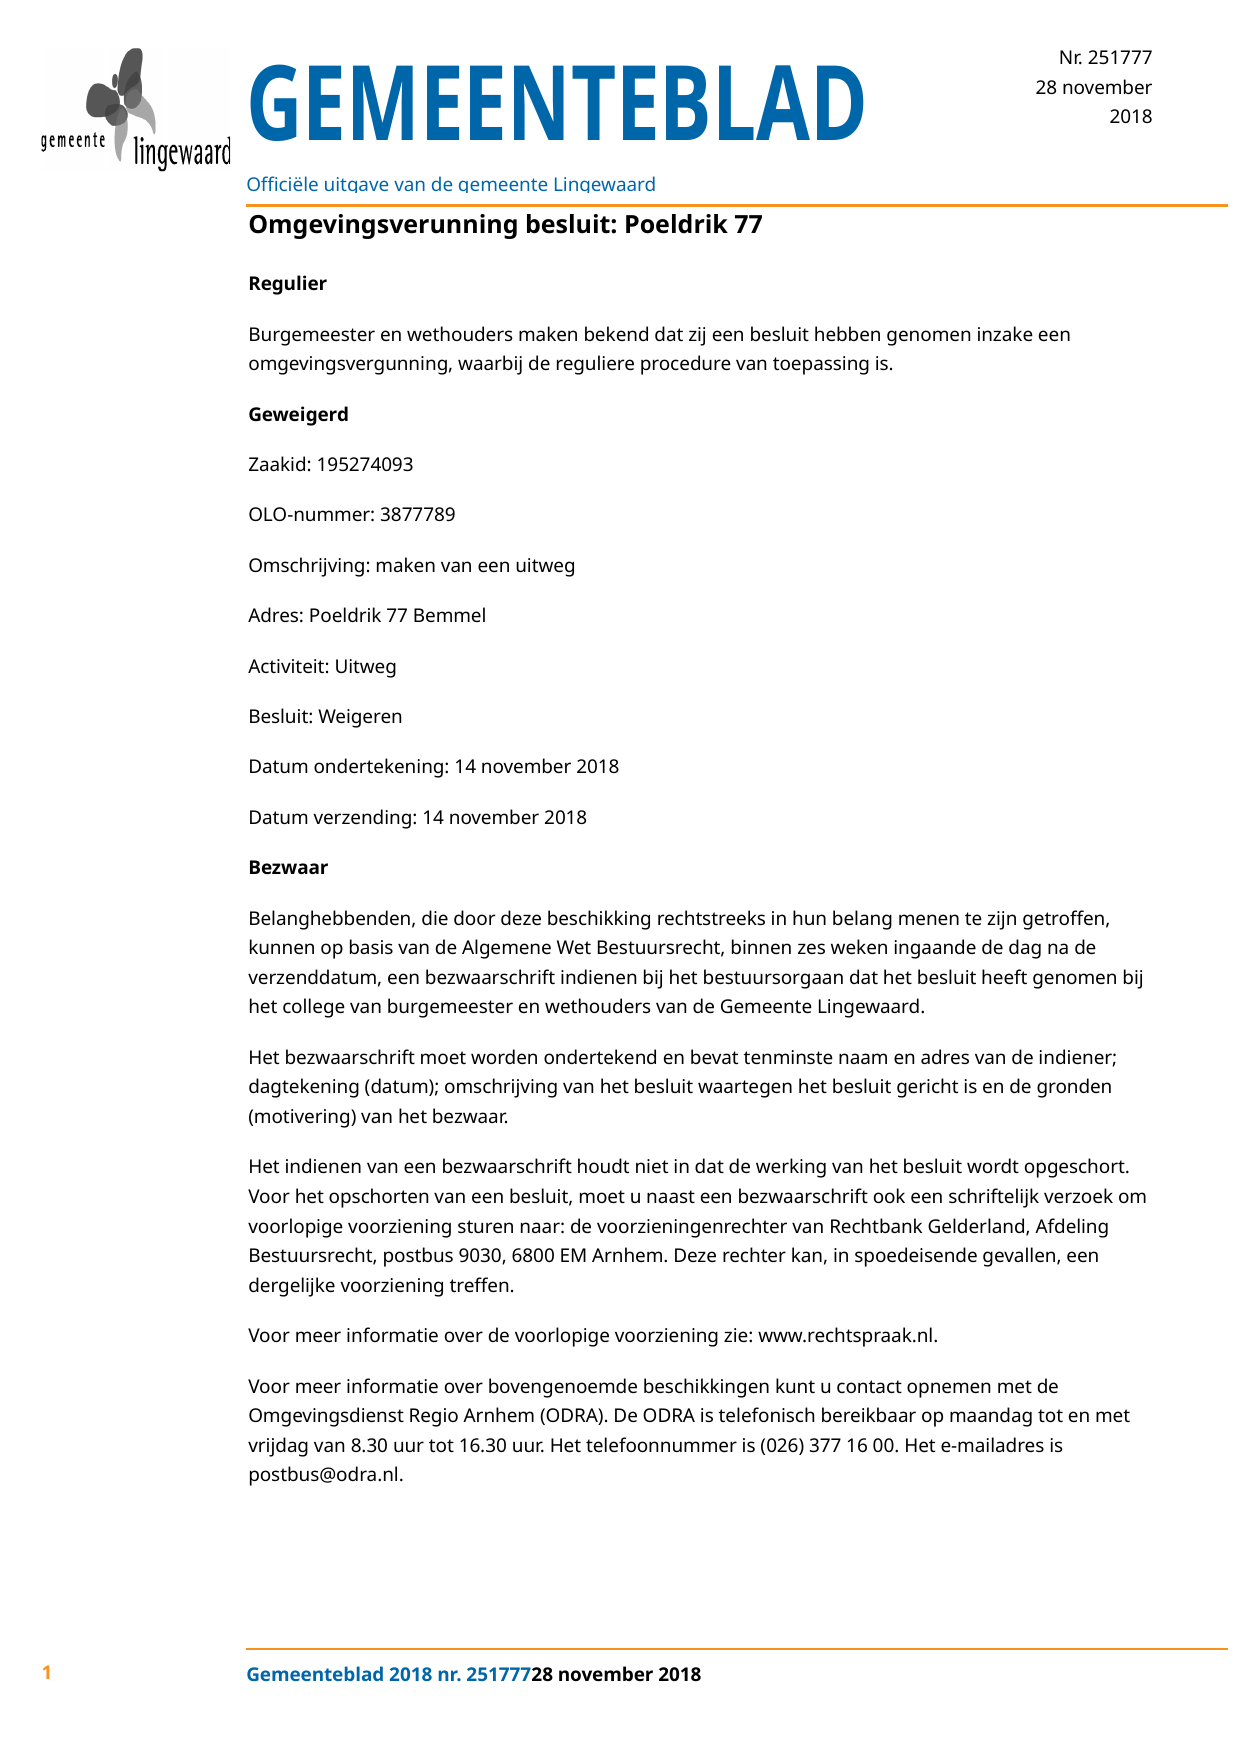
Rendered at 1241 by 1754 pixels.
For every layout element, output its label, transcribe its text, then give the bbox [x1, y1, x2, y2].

text Het bezwaarschrift moet worden ondertekend en bevat tenminste naam en adres van de indiener; dagtekening (datum); omschrijving van het besluit waartegen het besluit gericht is en de gronden (motivering) van het bezwaar. [248, 1044, 1152, 1129]
text Voor meer informatie over de voorlopige voorziening zie: www.rechtspraak.nl. [248, 1322, 1152, 1348]
text Datum verzending: 14 november 2018 [248, 804, 1152, 830]
text Zaakid: 195274093 [248, 451, 1152, 477]
text Datum ondertekening: 14 november 2018 [248, 754, 1152, 779]
text Omschrijving: maken van een uitweg [248, 552, 1152, 578]
text Bezwaar [248, 854, 1152, 880]
text OLO-nummer: 3877789 [248, 502, 1152, 527]
text Besluit: Weigeren [248, 703, 1152, 729]
text Adres: Poeldrik 77 Bemmel [248, 602, 1152, 628]
picture [41, 47, 231, 172]
text Regulier [248, 270, 1152, 296]
text Belanghebbenden, die door deze beschikking rechtstreeks in hun belang menen te zijn getroffen, kunnen op basis van de Algemene Wet Bestuursrecht, binnen zes weken ingaande de dag na de verzenddatum, een bezwaarschrift indienen bij het bestuursorgaan dat het besluit heeft genomen bij het college van burgemeester en wethouders van de Gemeente Lingewaard. [248, 905, 1152, 1019]
text Voor meer informatie over bovengenoemde beschikkingen kunt u contact opnemen met de Omgevingsdienst Regio Arnhem (ODRA). De ODRA is telefonisch bereikbaar op maandag tot en met vrijdag van 8.30 uur tot 16.30 uur. Het telefoonnummer is (026) 377 16 00. Het e-mailadres is postbus@odra.nl. [248, 1373, 1152, 1487]
text Omgevingsverunning besluit: Poeldrik 77 [248, 207, 1152, 241]
text Burgemeester en wethouders maken bekend dat zij een besluit hebben genomen inzake een omgevingsvergunning, waarbij de reguliere procedure van toepassing is. [248, 321, 1152, 376]
text Het indienen van een bezwaarschrift houdt niet in dat de werking van het besluit wordt opgeschort. Voor het opschorten van een besluit, moet u naast een bezwaarschrift ook een schriftelijk verzoek om voorlopige voorziening sturen naar: de voorzieningenrechter van Rechtbank Gelderland, Afdeling Bestuursrecht, postbus 9030, 6800 EM Arnhem. Deze rechter kan, in spoedeisende gevallen, een dergelijke voorziening treffen. [248, 1154, 1152, 1298]
text Activiteit: Uitweg [248, 653, 1152, 678]
text Geweigerd [248, 401, 1152, 426]
